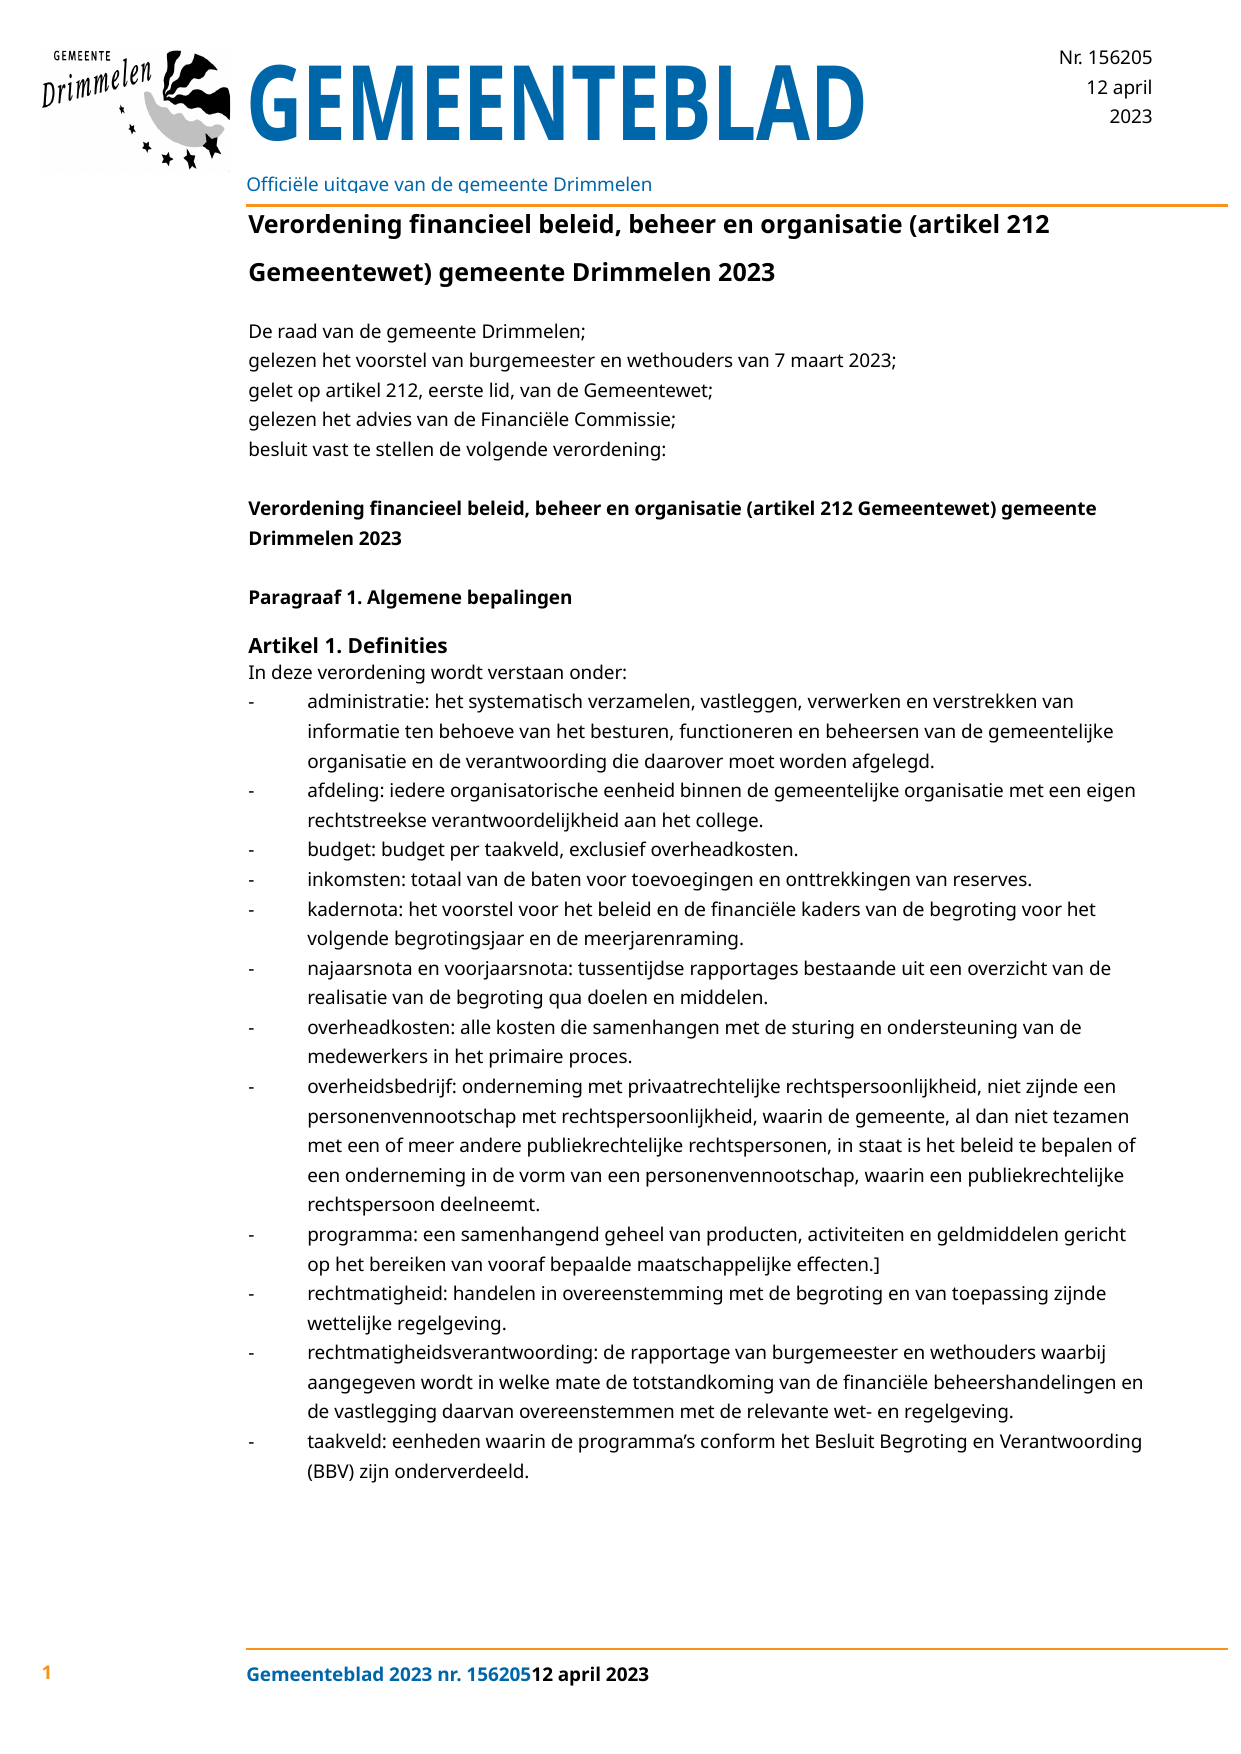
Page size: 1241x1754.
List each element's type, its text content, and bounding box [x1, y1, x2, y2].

list overheidsbedrijf: onderneming met privaatrechtelijke rechtspersoonlijkheid, niet zijnde een personenvennootschap met rechtspersoonlijkheid, waarin de gemeente, al dan niet tezamen met een of meer andere publiekrechtelijke rechtspersonen, in staat is het beleid te bepalen of een onderneming in de vorm van een personenvennootschap, waarin een publiekrechtelijke rechtspersoon deelneemt. [248, 1073, 1152, 1217]
list overheadkosten: alle kosten die samenhangen met de sturing en ondersteuning van de medewerkers in het primaire proces. [248, 1014, 1152, 1069]
text gelezen het voorstel van burgemeester en wethouders van 7 maart 2023; [248, 347, 1152, 373]
list rechtmatigheid: handelen in overeenstemming met de begroting en van toepassing zijnde wettelijke regelgeving. [248, 1280, 1152, 1336]
text gelezen het advies van de Financiële Commissie; [248, 407, 1152, 432]
picture [41, 47, 231, 172]
text besluit vast te stellen de volgende verordening: [248, 436, 1152, 462]
text In deze verordening wordt verstaan onder: [248, 659, 1152, 685]
text De raad van de gemeente Drimmelen; [248, 318, 1152, 344]
list administratie: het systematisch verzamelen, vastleggen, verwerken en verstrekken van informatie ten behoeve van het besturen, functioneren en beheersen van de gemeentelijke organisatie en de verantwoording die daarover moet worden afgelegd. [248, 689, 1152, 774]
list inkomsten: totaal van de baten voor toevoegingen en onttrekkingen van reserves. [248, 866, 1152, 892]
list taakveld: eenheden waarin de programma’s conform het Besluit Begroting en Verantwoording (BBV) zijn onderverdeeld. [248, 1428, 1152, 1484]
list budget: budget per taakveld, exclusief overheadkosten. [248, 837, 1152, 862]
list afdeling: iedere organisatorische eenheid binnen de gemeentelijke organisatie met een eigen rechtstreekse verantwoordelijkheid aan het college. [248, 777, 1152, 833]
text Paragraaf 1. Algemene bepalingen [248, 584, 1152, 610]
text Verordening financieel beleid, beheer en organisatie (artikel 212 Gemeentewet) gemeente Drimmelen 2023 [248, 207, 1152, 288]
text gelet op artikel 212, eerste lid, van de Gemeentewet; [248, 377, 1152, 403]
text Verordening financieel beleid, beheer en organisatie (artikel 212 Gemeentewet) gemeente Drimmelen 2023 [248, 495, 1152, 551]
text Artikel 1. Definities [248, 631, 1152, 659]
list najaarsnota en voorjaarsnota: tussentijdse rapportages bestaande uit een overzicht van de realisatie van de begroting qua doelen en middelen. [248, 955, 1152, 1010]
list programma: een samenhangend geheel van producten, activiteiten en geldmiddelen gericht op het bereiken van vooraf bepaalde maatschappelijke effecten.] [248, 1221, 1152, 1277]
list kadernota: het voorstel voor het beleid en de financiële kaders van de begroting voor het volgende begrotingsjaar en de meerjarenraming. [248, 896, 1152, 951]
list rechtmatigheidsverantwoording: de rapportage van burgemeester en wethouders waarbij aangegeven wordt in welke mate de totstandkoming van de financiële beheershandelingen en de vastlegging daarvan overeenstemmen met de relevante wet- en regelgeving. [248, 1339, 1152, 1424]
